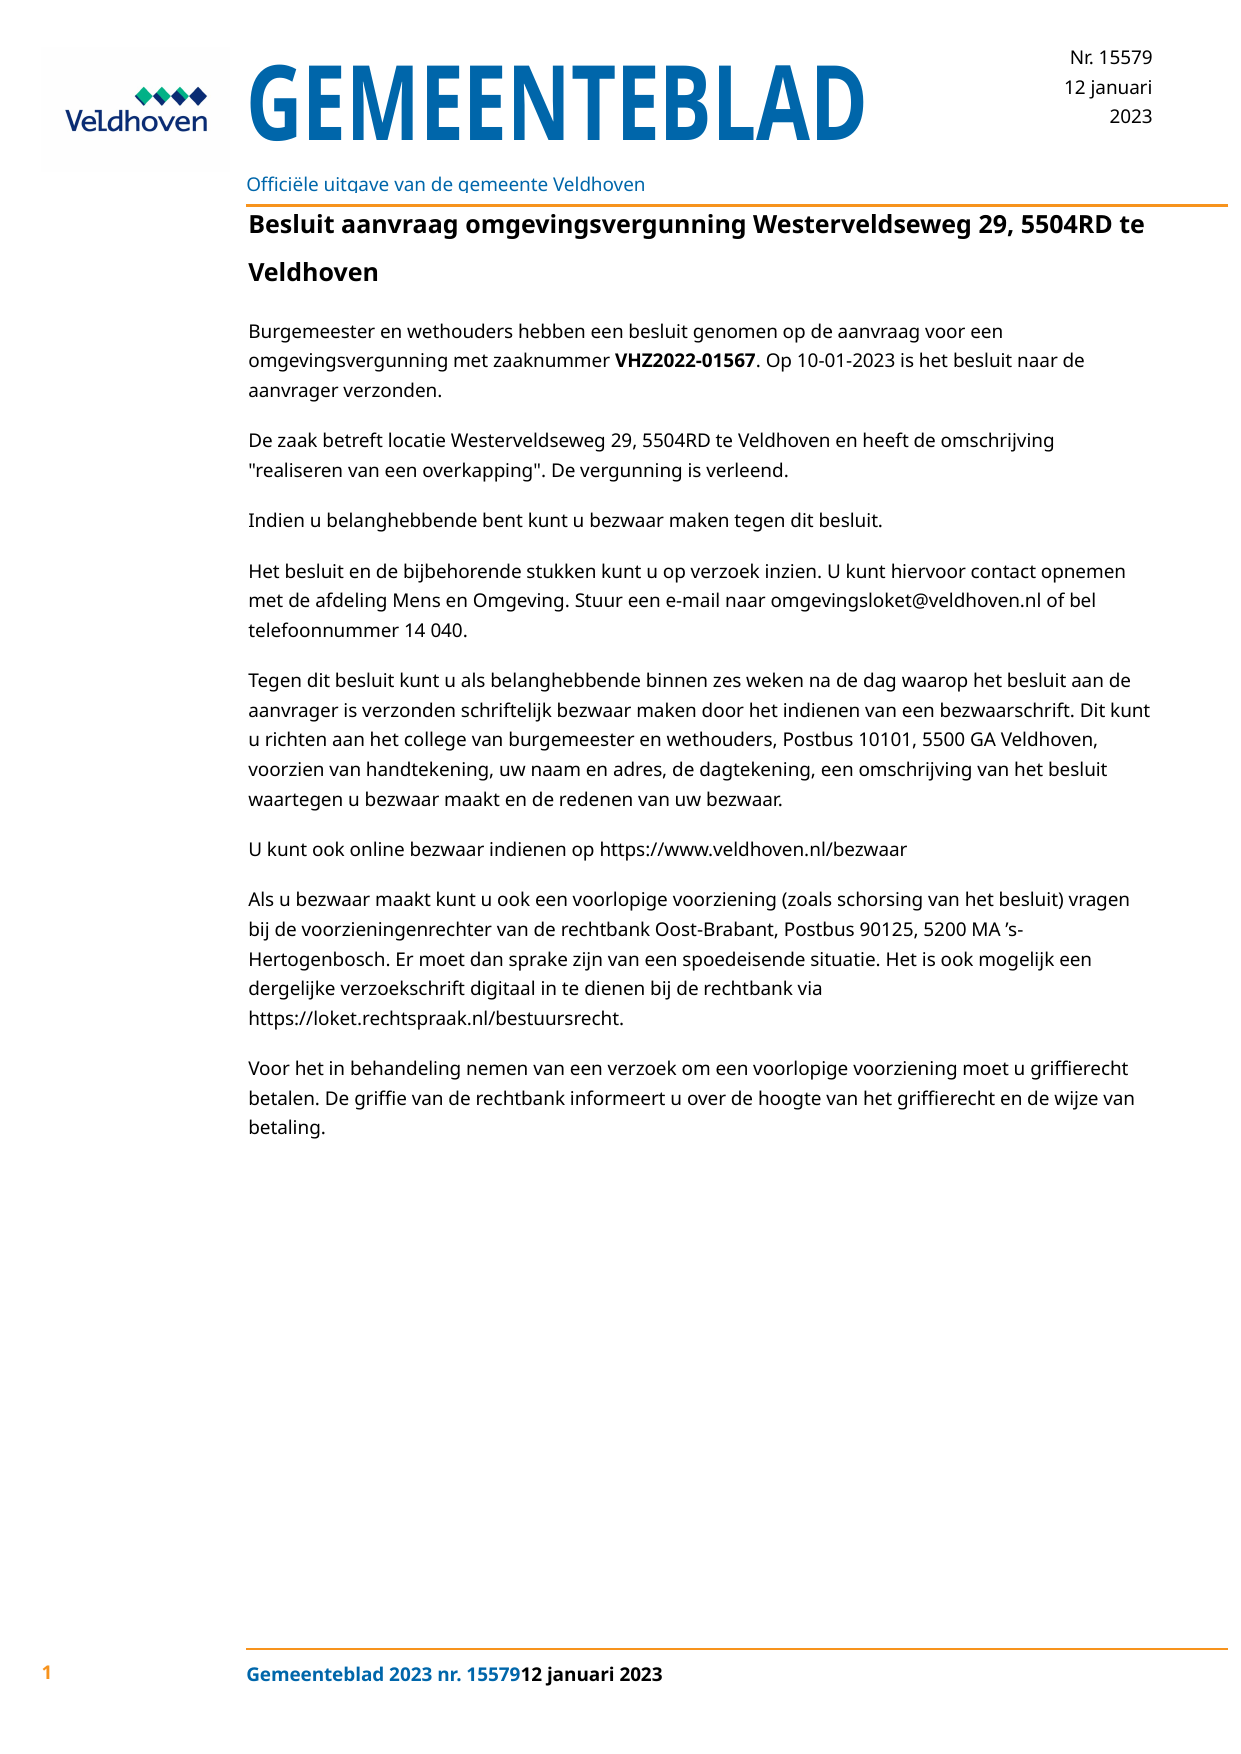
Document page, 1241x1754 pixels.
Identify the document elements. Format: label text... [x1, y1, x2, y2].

text Als u bezwaar maakt kunt u ook een voorlopige voorziening (zoals schorsing van het besluit) vragen bij de voorzieningenrechter van de rechtbank Oost-Brabant, Postbus 90125, 5200 MA ’s-Hertogenbosch. Er moet dan sprake zijn van een spoedeisende situatie. Het is ook mogelijk een dergelijke verzoekschrift digitaal in te dienen bij de rechtbank via https://loket.rechtspraak.nl/bestuursrecht. [248, 887, 1152, 1031]
text De zaak betreft locatie Westerveldseweg 29, 5504RD te Veldhoven en heeft de omschrijving "realiseren van een overkapping". De vergunning is verleend. [248, 427, 1152, 483]
picture [41, 47, 231, 172]
text U kunt ook online bezwaar indienen op https://www.veldhoven.nl/bezwaar [248, 836, 1152, 862]
text Het besluit en de bijbehorende stukken kunt u op verzoek inzien. U kunt hiervoor contact opnemen met de afdeling Mens en Omgeving. Stuur een e-mail naar omgevingsloket@veldhoven.nl of bel telefoonnummer 14 040. [248, 558, 1152, 643]
text Besluit aanvraag omgevingsvergunning Westerveldseweg 29, 5504RD te Veldhoven [248, 207, 1152, 288]
text Burgemeester en wethouders hebben een besluit genomen op de aanvraag voor een omgevingsvergunning met zaaknummer VHZ2022-01567. Op 10-01-2023 is het besluit naar de aanvrager verzonden. [248, 318, 1152, 403]
text Voor het in behandeling nemen van een verzoek om een voorlopige voorziening moet u griffierecht betalen. De griffie van de rechtbank informeert u over de hoogte van het griffierecht en de wijze van betaling. [248, 1055, 1152, 1140]
text Indien u belanghebbende bent kunt u bezwaar maken tegen dit besluit. [248, 507, 1152, 533]
text Tegen dit besluit kunt u als belanghebbende binnen zes weken na de dag waarop het besluit aan de aanvrager is verzonden schriftelijk bezwaar maken door het indienen van een bezwaarschrift. Dit kunt u richten aan het college van burgemeester en wethouders, Postbus 10101, 5500 GA Veldhoven, voorzien van handtekening, uw naam en adres, de dagtekening, een omschrijving van het besluit waartegen u bezwaar maakt en de redenen van uw bezwaar. [248, 667, 1152, 812]
